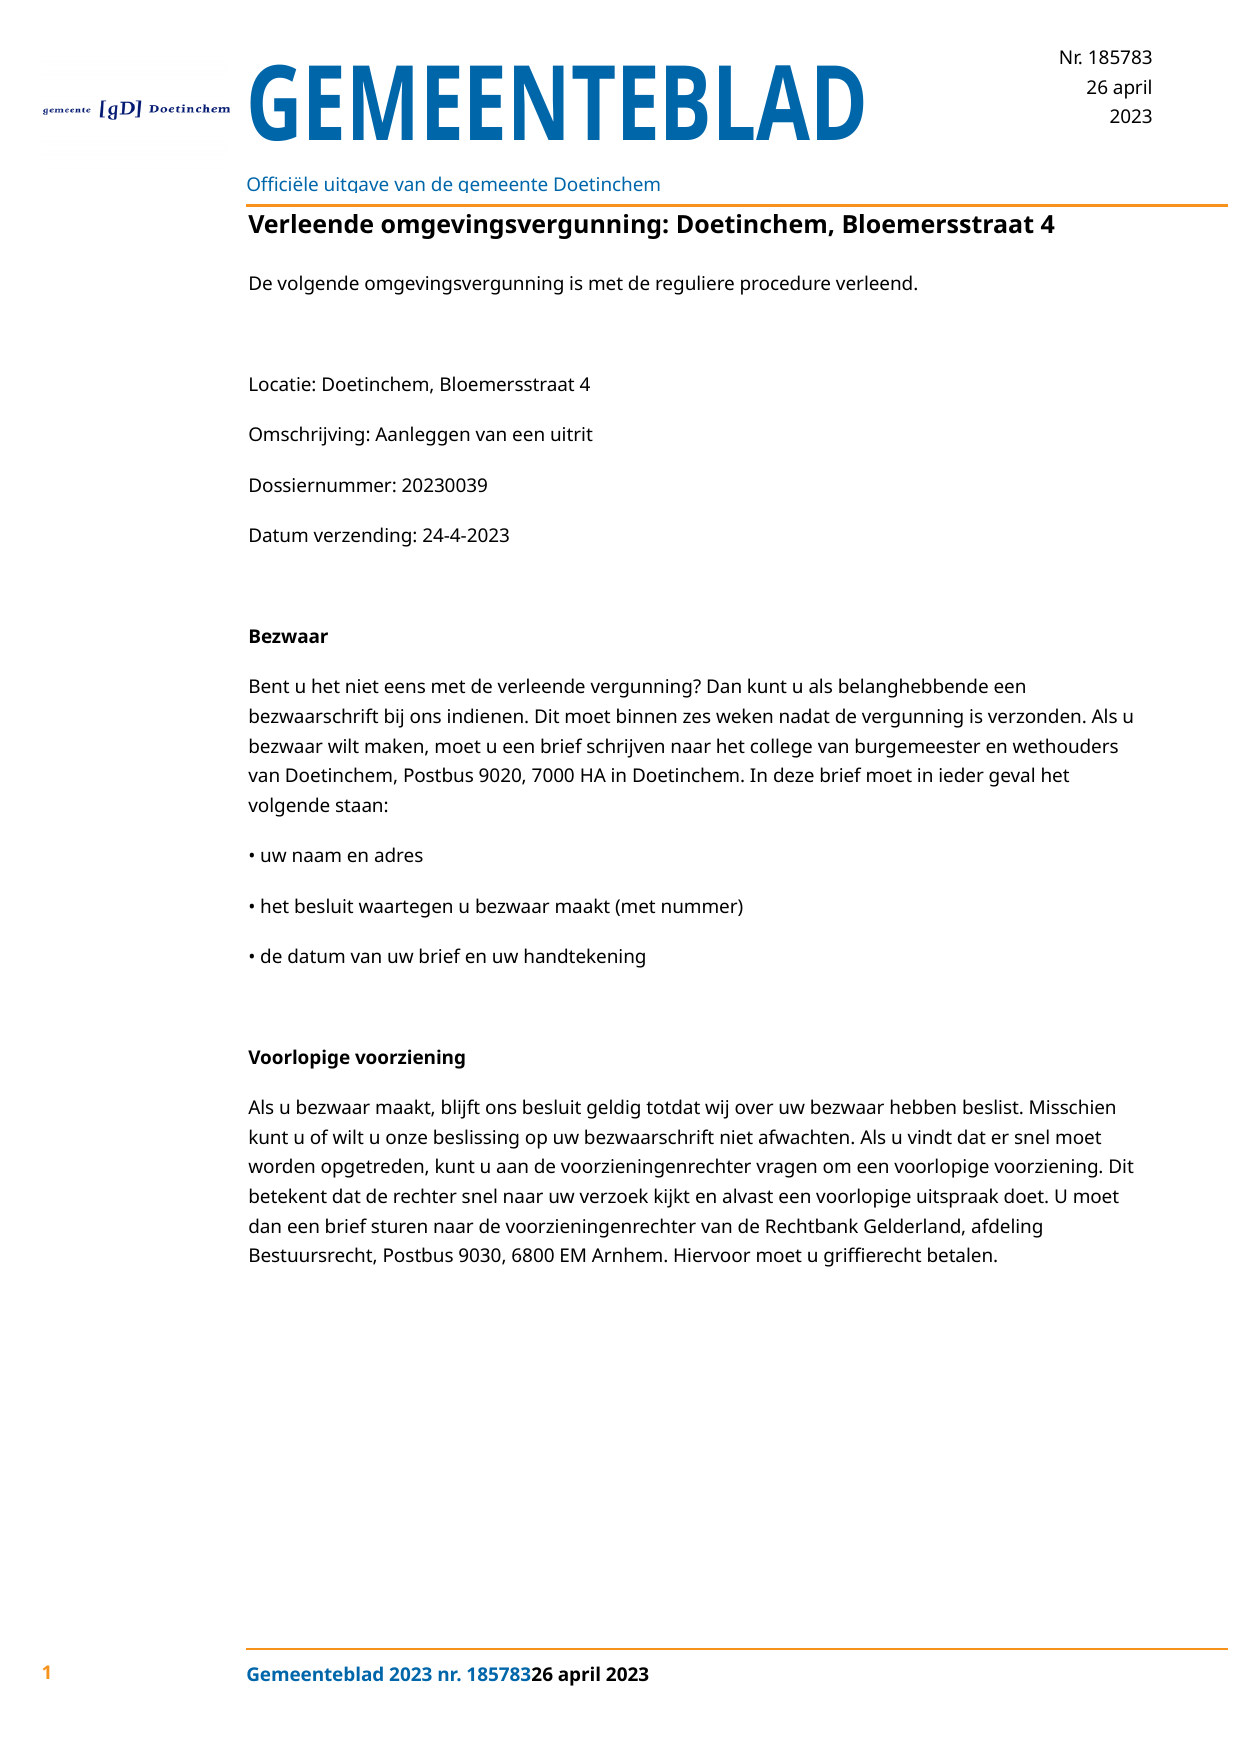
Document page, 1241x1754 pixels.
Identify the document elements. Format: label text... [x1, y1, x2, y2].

text De volgende omgevingsvergunning is met de reguliere procedure verleend. [248, 270, 1152, 296]
text • de datum van uw brief en uw handtekening [248, 943, 1152, 969]
text • het besluit waartegen u bezwaar maakt (met nummer) [248, 893, 1152, 918]
picture [41, 47, 231, 172]
text Datum verzending: 24-4-2023 [248, 522, 1152, 548]
text • uw naam en adres [248, 842, 1152, 868]
text Dossiernummer: 20230039 [248, 472, 1152, 498]
text Locatie: Doetinchem, Bloemersstraat 4 [248, 371, 1152, 397]
text Bezwaar [248, 623, 1152, 649]
text Als u bezwaar maakt, blijft ons besluit geldig totdat wij over uw bezwaar hebben beslist. Misschien kunt u of wilt u onze beslissing op uw bezwaarschrift niet afwachten. Als u vindt dat er snel moet worden opgetreden, kunt u aan de voorzieningenrechter vragen om een voorlopige voorziening. Dit betekent dat de rechter snel naar uw verzoek kijkt en alvast een voorlopige uitspraak doet. U moet dan een brief sturen naar de voorzieningenrechter van de Rechtbank Gelderland, afdeling Bestuursrecht, Postbus 9030, 6800 EM Arnhem. Hiervoor moet u griffierecht betalen. [248, 1094, 1152, 1268]
text Voorlopige voorziening [248, 1044, 1152, 1070]
text Verleende omgevingsvergunning: Doetinchem, Bloemersstraat 4 [248, 207, 1152, 241]
text Bent u het niet eens met de verleende vergunning? Dan kunt u als belanghebbende een bezwaarschrift bij ons indienen. Dit moet binnen zes weken nadat de vergunning is verzonden. Als u bezwaar wilt maken, moet u een brief schrijven naar het college van burgemeester en wethouders van Doetinchem, Postbus 9020, 7000 HA in Doetinchem. In deze brief moet in ieder geval het volgende staan: [248, 674, 1152, 818]
text Omschrijving: Aanleggen van een uitrit [248, 422, 1152, 447]
